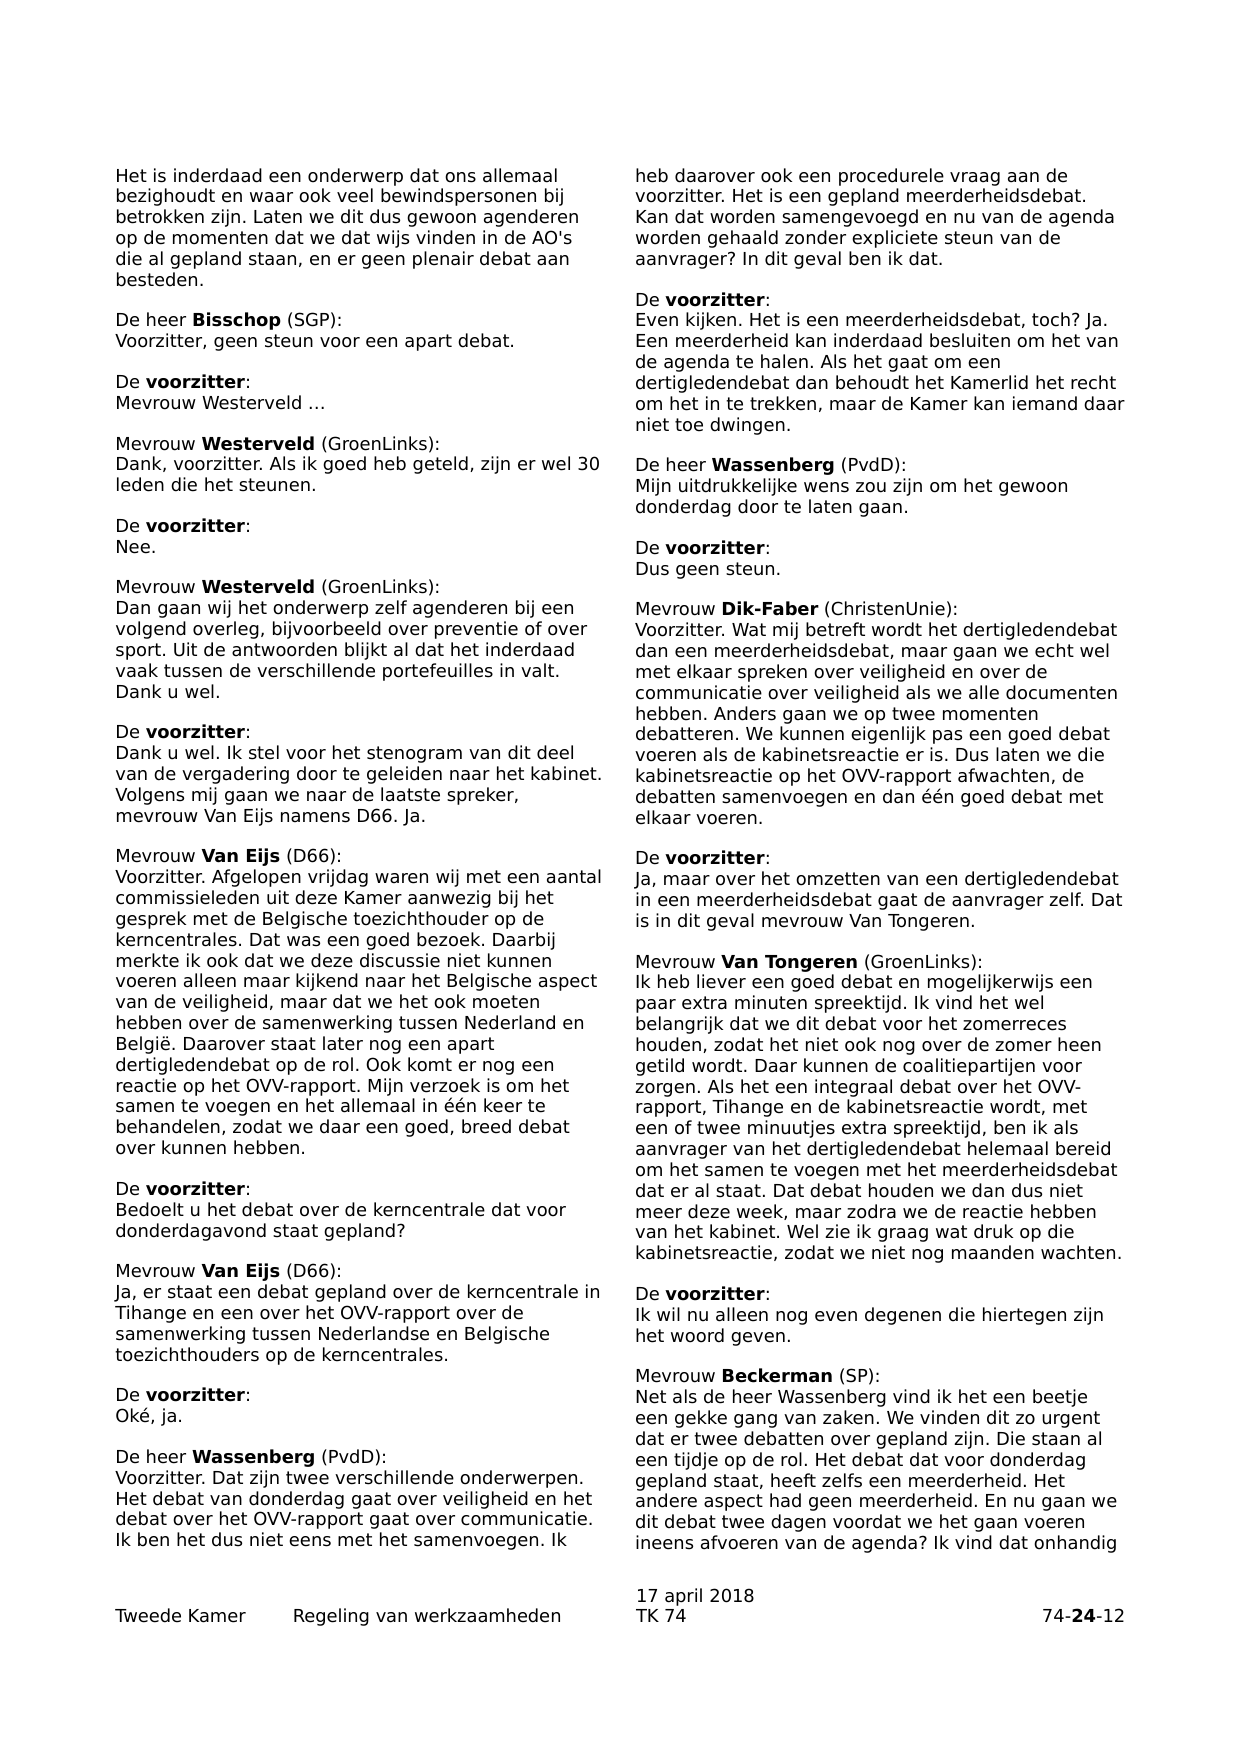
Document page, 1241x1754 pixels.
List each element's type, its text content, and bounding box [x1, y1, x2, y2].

text De voorzitter: [635, 538, 1125, 558]
text Mevrouw Van Eijs (D66): [115, 846, 605, 867]
text Mevrouw Van Tongeren (GroenLinks): [635, 951, 1125, 972]
text Dank, voorzitter. Als ik goed heb geteld, zijn er wel 30 leden die het steunen. [115, 454, 605, 496]
text Voorzitter. Afgelopen vrijdag waren wij met een aantal commissieleden uit deze Kamer aanwezig bij het gesprek met de Belgische toezichthouder op de kerncentrales. Dat was een goed bezoek. Daarbij merkte ik ook dat we deze discussie niet kunnen voeren alleen maar kijkend naar het Belgische aspect van de veiligheid, maar dat we het ook moeten hebben over de samenwerking tussen Nederland en België. Daarover staat later nog een apart dertigledendebat op de rol. Ook komt er nog een reactie op het OVV-rapport. Mijn verzoek is om het samen te voegen en het allemaal in één keer te behandelen, zodat we daar een goed, breed debat over kunnen hebben. [115, 867, 605, 1159]
text Mevrouw Westerveld (GroenLinks): [115, 577, 605, 598]
text Mevrouw Westerveld … [115, 393, 605, 413]
text Voorzitter. Dat zijn twee verschillende onderwerpen. Het debat van donderdag gaat over veiligheid en het debat over het OVV-rapport gaat over communicatie. Ik ben het dus niet eens met het samenvoegen. Ik [115, 1467, 605, 1551]
text De heer Bisschop (SGP): [115, 310, 605, 331]
text De voorzitter: [115, 1179, 605, 1199]
text Ik wil nu alleen nog even degenen die hiertegen zijn het woord geven. [635, 1304, 1125, 1346]
text Mevrouw Beckerman (SP): [635, 1366, 1125, 1387]
text Mijn uitdrukkelijke wens zou zijn om het gewoon donderdag door te laten gaan. [635, 476, 1125, 518]
text De voorzitter: [635, 289, 1125, 310]
text Dan gaan wij het onderwerp zelf agenderen bij een volgend overleg, bijvoorbeeld over preventie of over sport. Uit de antwoorden blijkt al dat het inderdaad vaak tussen de verschillende portefeuilles in valt. [115, 598, 605, 681]
text Ja, er staat een debat gepland over de kerncentrale in Tihange en een over het OVV-rapport over de samenwerking tussen Nederlandse en Belgische toezichthouders op de kerncentrales. [115, 1282, 605, 1365]
text Ik heb liever een goed debat en mogelijkerwijs een paar extra minuten spreektijd. Ik vind het wel belangrijk dat we dit debat voor het zomerreces houden, zodat het niet ook nog over de zomer heen getild wordt. Daar kunnen de coalitiepartijen voor zorgen. Als het een integraal debat over het OVV-rapport, Tihange en de kabinetsreactie wordt, met een of twee minuutjes extra spreektijd, ben ik als aanvrager van het dertigledendebat helemaal bereid om het samen te voegen met het meerderheidsdebat dat er al staat. Dat debat houden we dan dus niet meer deze week, maar zodra we de reactie hebben van het kabinet. Wel zie ik graag wat druk op die kabinetsreactie, zodat we niet nog maanden wachten. [635, 972, 1125, 1264]
text Dank u wel. Ik stel voor het stenogram van dit deel van de vergadering door te geleiden naar het kabinet. [115, 743, 605, 785]
text Net als de heer Wassenberg vind ik het een beetje een gekke gang van zaken. We vinden dit zo urgent dat er twee debatten over gepland zijn. Die staan al een tijdje op de rol. Het debat dat voor donderdag gepland staat, heeft zelfs een meerderheid. Het andere aspect had geen meerderheid. En nu gaan we dit debat twee dagen voordat we het gaan voeren ineens afvoeren van de agenda? Ik vind dat onhandig [635, 1387, 1125, 1554]
text Bedoelt u het debat over de kerncentrale dat voor donderdagavond staat gepland? [115, 1199, 605, 1241]
text Nee. [115, 537, 605, 557]
text De voorzitter: [635, 848, 1125, 869]
text De voorzitter: [115, 1385, 605, 1406]
text De voorzitter: [115, 722, 605, 743]
text Oké, ja. [115, 1406, 605, 1427]
text Het is inderdaad een onderwerp dat ons allemaal bezighoudt en waar ook veel bewindspersonen bij betrokken zijn. Laten we dit dus gewoon agenderen op de momenten dat we dat wijs vinden in de AO's die al gepland staan, en er geen plenair debat aan besteden. [115, 165, 605, 290]
text Dank u wel. [115, 681, 605, 702]
text De voorzitter: [115, 516, 605, 537]
text Voorzitter, geen steun voor een apart debat. [115, 331, 605, 352]
text De heer Wassenberg (PvdD): [115, 1447, 605, 1467]
text Even kijken. Het is een meerderheidsdebat, toch? Ja. Een meerderheid kan inderdaad besluiten om het van de agenda te halen. Als het gaat om een dertigledendebat dan behoudt het Kamerlid het recht om het in te trekken, maar de Kamer kan iemand daar niet toe dwingen. [635, 310, 1125, 435]
text De voorzitter: [115, 372, 605, 393]
text De heer Wassenberg (PvdD): [635, 455, 1125, 476]
text Dus geen steun. [635, 558, 1125, 579]
text Mevrouw Van Eijs (D66): [115, 1261, 605, 1282]
text Voorzitter. Wat mij betreft wordt het dertigledendebat dan een meerderheidsdebat, maar gaan we echt wel met elkaar spreken over veiligheid en over de communicatie over veiligheid als we alle documenten hebben. Anders gaan we op twee momenten debatteren. We kunnen eigenlijk pas een goed debat voeren als de kabinetsreactie er is. Dus laten we die kabinetsreactie op het OVV-rapport afwachten, de debatten samenvoegen en dan één goed debat met elkaar voeren. [635, 620, 1125, 828]
text Ja, maar over het omzetten van een dertigledendebat in een meerderheidsdebat gaat de aanvrager zelf. Dat is in dit geval mevrouw Van Tongeren. [635, 869, 1125, 931]
text Volgens mij gaan we naar de laatste spreker, mevrouw Van Eijs namens D66. Ja. [115, 785, 605, 826]
text Mevrouw Dik-Faber (ChristenUnie): [635, 599, 1125, 620]
text heb daarover ook een procedurele vraag aan de voorzitter. Het is een gepland meerderheidsdebat. Kan dat worden samengevoegd en nu van de agenda worden gehaald zonder expliciete steun van de aanvrager? In dit geval ben ik dat. [635, 165, 1125, 269]
text De voorzitter: [635, 1284, 1125, 1304]
text Mevrouw Westerveld (GroenLinks): [115, 433, 605, 454]
